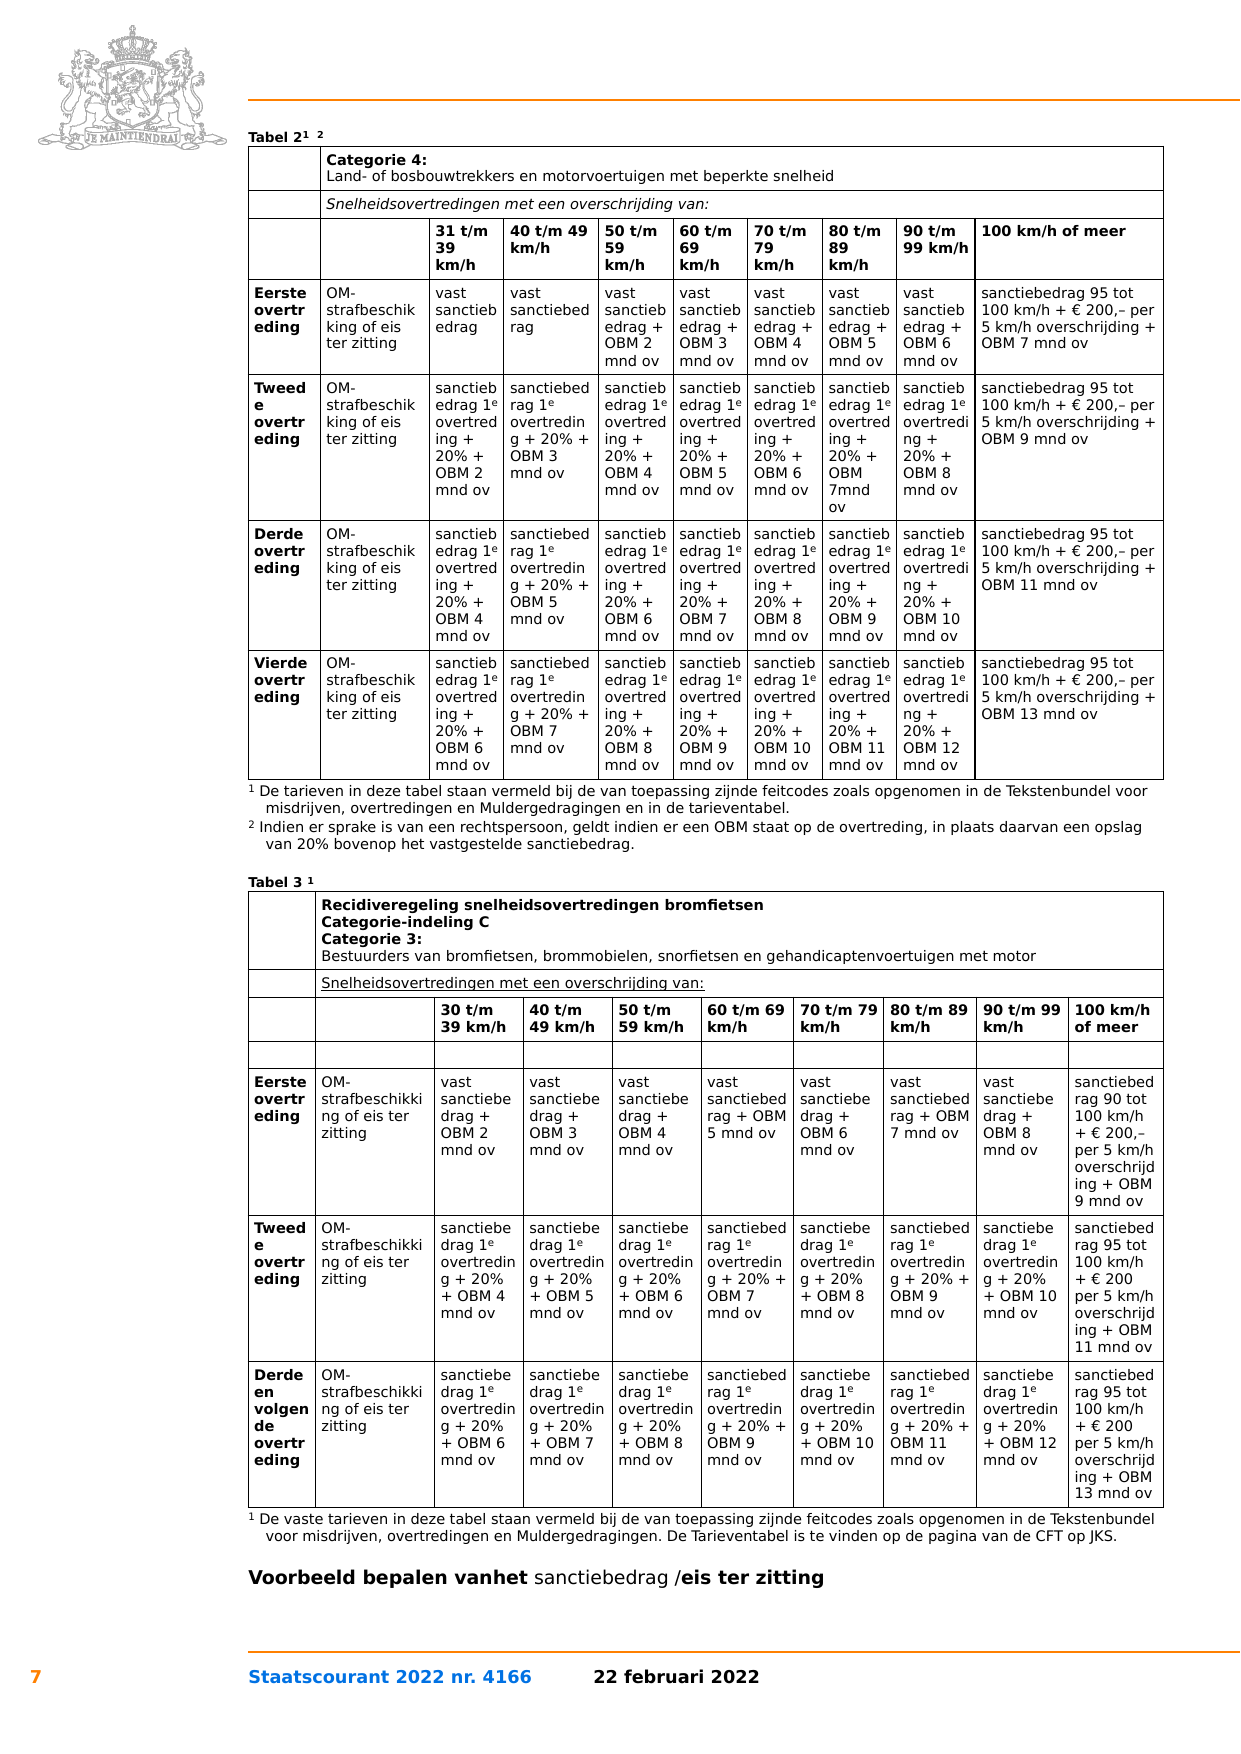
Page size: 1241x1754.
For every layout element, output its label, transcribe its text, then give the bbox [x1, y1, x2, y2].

table_cell 70 t/m 79 km/h [748, 219, 822, 279]
table_cell vast sanctiebedrag + OBM 2 mnd ov [435, 1069, 523, 1214]
table_cell Recidiveregeling snelheidsovertredingen bromfietsen Categorie-indeling C Categorie 3: Bestuurders van bromfietsen, brommobielen, snorfietsen en gehandicaptenvoertuigen met motor [316, 892, 1163, 969]
table_cell [702, 1042, 793, 1068]
table_cell sanctiebedrag 1e overtreding + 20% + OBM 6 mnd ov [599, 521, 673, 649]
table_cell [613, 1042, 701, 1068]
table_cell sanctiebedrag 1e overtreding + 20% + OBM 11 mnd ov [884, 1362, 976, 1507]
table_cell sanctiebedrag 95 tot 100 km/h + € 200,– per 5 km/h overschrijding + OBM 11 mnd ov [976, 521, 1163, 649]
table_cell 90 t/m 99 km/h [897, 219, 974, 279]
table_cell [249, 219, 320, 279]
table_cell sanctiebedrag 1e overtreding + 20% + OBM 6 mnd ov [613, 1216, 701, 1361]
table_cell [249, 970, 315, 997]
table_cell sanctiebedrag 95 tot 100 km/h + € 200 per 5 km/h overschrijding + OBM 13 mnd ov [1069, 1362, 1163, 1507]
table_cell Vierde overtreding [249, 651, 320, 779]
table_cell vast sanctiebedrag + OBM 6 mnd ov [897, 280, 974, 374]
table_cell 100 km/h of meer [976, 219, 1163, 279]
table_cell [249, 1042, 315, 1068]
table_cell vast sanctiebedrag [504, 280, 598, 374]
table_cell vast sanctiebedrag + OBM 3 mnd ov [674, 280, 747, 374]
table_cell 90 t/m 99 km/h [977, 998, 1068, 1041]
table_cell 80 t/m 89 km/h [884, 998, 976, 1041]
table_cell Derde overtreding [249, 521, 320, 649]
table_cell sanctiebedrag 1e overtreding + 20% + OBM 10 mnd ov [977, 1216, 1068, 1361]
table_cell 70 t/m 79 km/h [794, 998, 883, 1041]
table_cell [316, 998, 434, 1041]
table_cell vast sanctiebedrag + OBM 4 mnd ov [748, 280, 822, 374]
table_cell 60 t/m 69 km/h [702, 998, 793, 1041]
table_cell Tweede overtreding [249, 375, 320, 520]
table_cell [316, 1042, 434, 1068]
table_cell Tweede overtreding [249, 1216, 315, 1361]
table_cell 31 t/m 39 km/h [430, 219, 503, 279]
table_cell 40 t/m 49 km/h [504, 219, 598, 279]
table_cell [884, 1042, 976, 1068]
picture [38, 25, 227, 150]
table_cell sanctiebedrag 1e overtreding + 20% + OBM 10 mnd ov [897, 521, 974, 649]
table_cell vast sanctiebedrag + OBM 4 mnd ov [613, 1069, 701, 1214]
table_cell sanctiebedrag 1e overtreding + 20% + OBM 8 mnd ov [613, 1362, 701, 1507]
table_cell [249, 998, 315, 1041]
table_cell vast sanctiebedrag + OBM 5 mnd ov [702, 1069, 793, 1214]
table_header Tabel 3 1 [248, 875, 1163, 891]
table_cell [249, 147, 320, 190]
table_cell sanctiebedrag 1e overtreding + 20% + OBM 3 mnd ov [504, 375, 598, 520]
table_cell sanctiebedrag 1e overtreding + 20% + OBM 6 mnd ov [430, 651, 503, 779]
table_cell vast sanctiebedrag + OBM 2 mnd ov [599, 280, 673, 374]
table_cell vast sanctiebedrag + OBM 7 mnd ov [884, 1069, 976, 1214]
table_cell sanctiebedrag 1e overtreding + 20% + OBM 4 mnd ov [435, 1216, 523, 1361]
table_cell Eerste overtreding [249, 1069, 315, 1214]
table_cell sanctiebedrag 1e overtreding + 20% + OBM 7 mnd ov [524, 1362, 612, 1507]
table_cell 40 t/m 49 km/h [524, 998, 612, 1041]
table_cell [321, 219, 429, 279]
table_cell sanctiebedrag 1e overtreding + 20% + OBM 10 mnd ov [794, 1362, 883, 1507]
table_cell sanctiebedrag 95 tot 100 km/h + € 200,– per 5 km/h overschrijding + OBM 13 mnd ov [976, 651, 1163, 779]
table_cell sanctiebedrag 1e overtreding + 20% + OBM 8 mnd ov [748, 521, 822, 649]
table_cell [249, 892, 315, 969]
table_cell OM-strafbeschikking of eis ter zitting [321, 375, 429, 520]
table_cell [794, 1042, 883, 1068]
table_cell vast sanctiebedrag + OBM 5 mnd ov [823, 280, 896, 374]
table_cell sanctiebedrag 95 tot 100 km/h + € 200,– per 5 km/h overschrijding + OBM 7 mnd ov [976, 280, 1163, 374]
table_cell sanctiebedrag 1e overtreding + 20% + OBM 11 mnd ov [823, 651, 896, 779]
table_cell sanctiebedrag 1e overtreding + 20% + OBM 6 mnd ov [435, 1362, 523, 1507]
table_cell OM-strafbeschikking of eis ter zitting [316, 1362, 434, 1507]
table_cell 100 km/h of meer [1069, 998, 1163, 1041]
table_cell sanctiebedrag 1e overtreding + 20% + OBM 6 mnd ov [748, 375, 822, 520]
table_cell sanctiebedrag 1e overtreding + 20% + OBM 4 mnd ov [430, 521, 503, 649]
table_cell sanctiebedrag 1e overtreding + 20% + OBM 7mnd ov [823, 375, 896, 520]
table_cell [435, 1042, 523, 1068]
table_cell sanctiebedrag 1e overtreding + 20% + OBM 12 mnd ov [977, 1362, 1068, 1507]
table_cell vast sanctiebedrag [430, 280, 503, 374]
table_cell 60 t/m 69 km/h [674, 219, 747, 279]
table_cell sanctiebedrag 1e overtreding + 20% + OBM 9 mnd ov [884, 1216, 976, 1361]
table_cell 1 De tarieven in deze tabel staan vermeld bij de van toepassing zijnde feitcodes zoals opgenomen in de Tekstenbundel voor misdrijven, overtredingen en Muldergedragingen en in de tarieventabel. 2 Indien er sprake is van een rechtspersoon, geldt indien er een OBM staat op de overtreding, in plaats daarvan een opslag van 20% bovenop het vastgestelde sanctiebedrag. [248, 780, 1163, 853]
table_cell [1069, 1042, 1163, 1068]
table_cell sanctiebedrag 1e overtreding + 20% + OBM 4 mnd ov [599, 375, 673, 520]
table_cell sanctiebedrag 1e overtreding + 20% + OBM 2 mnd ov [430, 375, 503, 520]
table_cell sanctiebedrag 1e overtreding + 20% + OBM 5 mnd ov [674, 375, 747, 520]
table_cell sanctiebedrag 1e overtreding + 20% + OBM 5 mnd ov [524, 1216, 612, 1361]
table_cell vast sanctiebedrag + OBM 6 mnd ov [794, 1069, 883, 1214]
table_cell sanctiebedrag 1e overtreding + 20% + OBM 9 mnd ov [702, 1362, 793, 1507]
table_cell sanctiebedrag 90 tot 100 km/h + € 200,– per 5 km/h overschrijding + OBM 9 mnd ov [1069, 1069, 1163, 1214]
table_cell vast sanctiebedrag + OBM 3 mnd ov [524, 1069, 612, 1214]
table_cell vast sanctiebedrag + OBM 8 mnd ov [977, 1069, 1068, 1214]
text Voorbeeld bepalen vanhet sanctiebedrag /eis ter zitting [248, 1567, 1163, 1589]
table_cell 30 t/m 39 km/h [435, 998, 523, 1041]
table_header Tabel 21 2 [248, 130, 1163, 146]
table_cell 1 De vaste tarieven in deze tabel staan vermeld bij de van toepassing zijnde feitcodes zoals opgenomen in de Tekstenbundel voor misdrijven, overtredingen en Muldergedragingen. De Tarieventabel is te vinden op de pagina van de CFT op JKS. [248, 1508, 1163, 1545]
table_cell OM-strafbeschikking of eis ter zitting [316, 1216, 434, 1361]
table_cell 80 t/m 89 km/h [823, 219, 896, 279]
table_cell sanctiebedrag 1e overtreding + 20% + OBM 8 mnd ov [897, 375, 974, 520]
table_cell OM-strafbeschikking of eis ter zitting [321, 521, 429, 649]
table_cell sanctiebedrag 1e overtreding + 20% + OBM 7 mnd ov [674, 521, 747, 649]
table_cell [249, 191, 320, 217]
table_cell Snelheidsovertredingen met een overschrijding van: [321, 191, 1163, 217]
table_cell sanctiebedrag 1e overtreding + 20% + OBM 8 mnd ov [794, 1216, 883, 1361]
table_cell sanctiebedrag 1e overtreding + 20% + OBM 7 mnd ov [702, 1216, 793, 1361]
table_cell 50 t/m 59 km/h [599, 219, 673, 279]
table_cell OM-strafbeschikking of eis ter zitting [321, 651, 429, 779]
table_cell sanctiebedrag 1e overtreding + 20% + OBM 8 mnd ov [599, 651, 673, 779]
table_cell [524, 1042, 612, 1068]
table_cell sanctiebedrag 1e overtreding + 20% + OBM 9 mnd ov [674, 651, 747, 779]
table_cell sanctiebedrag 1e overtreding + 20% + OBM 5 mnd ov [504, 521, 598, 649]
table_cell sanctiebedrag 95 tot 100 km/h + € 200 per 5 km/h overschrijding + OBM 11 mnd ov [1069, 1216, 1163, 1361]
table_cell [977, 1042, 1068, 1068]
table_cell Derde en volgende overtreding [249, 1362, 315, 1507]
table_cell sanctiebedrag 1e overtreding + 20% + OBM 10 mnd ov [748, 651, 822, 779]
table_cell 50 t/m 59 km/h [613, 998, 701, 1041]
table_cell sanctiebedrag 1e overtreding + 20% + OBM 12 mnd ov [897, 651, 974, 779]
table_cell OM-strafbeschikking of eis ter zitting [321, 280, 429, 374]
table_cell OM-strafbeschikking of eis ter zitting [316, 1069, 434, 1214]
table_cell sanctiebedrag 95 tot 100 km/h + € 200,– per 5 km/h overschrijding + OBM 9 mnd ov [976, 375, 1163, 520]
table_cell sanctiebedrag 1e overtreding + 20% + OBM 7 mnd ov [504, 651, 598, 779]
table_cell Snelheidsovertredingen met een overschrijding van: [316, 970, 1163, 997]
table_cell Eerste overtreding [249, 280, 320, 374]
table_cell Categorie 4: Land- of bosbouwtrekkers en motorvoertuigen met beperkte snelheid [321, 147, 1163, 190]
table_cell sanctiebedrag 1e overtreding + 20% + OBM 9 mnd ov [823, 521, 896, 649]
